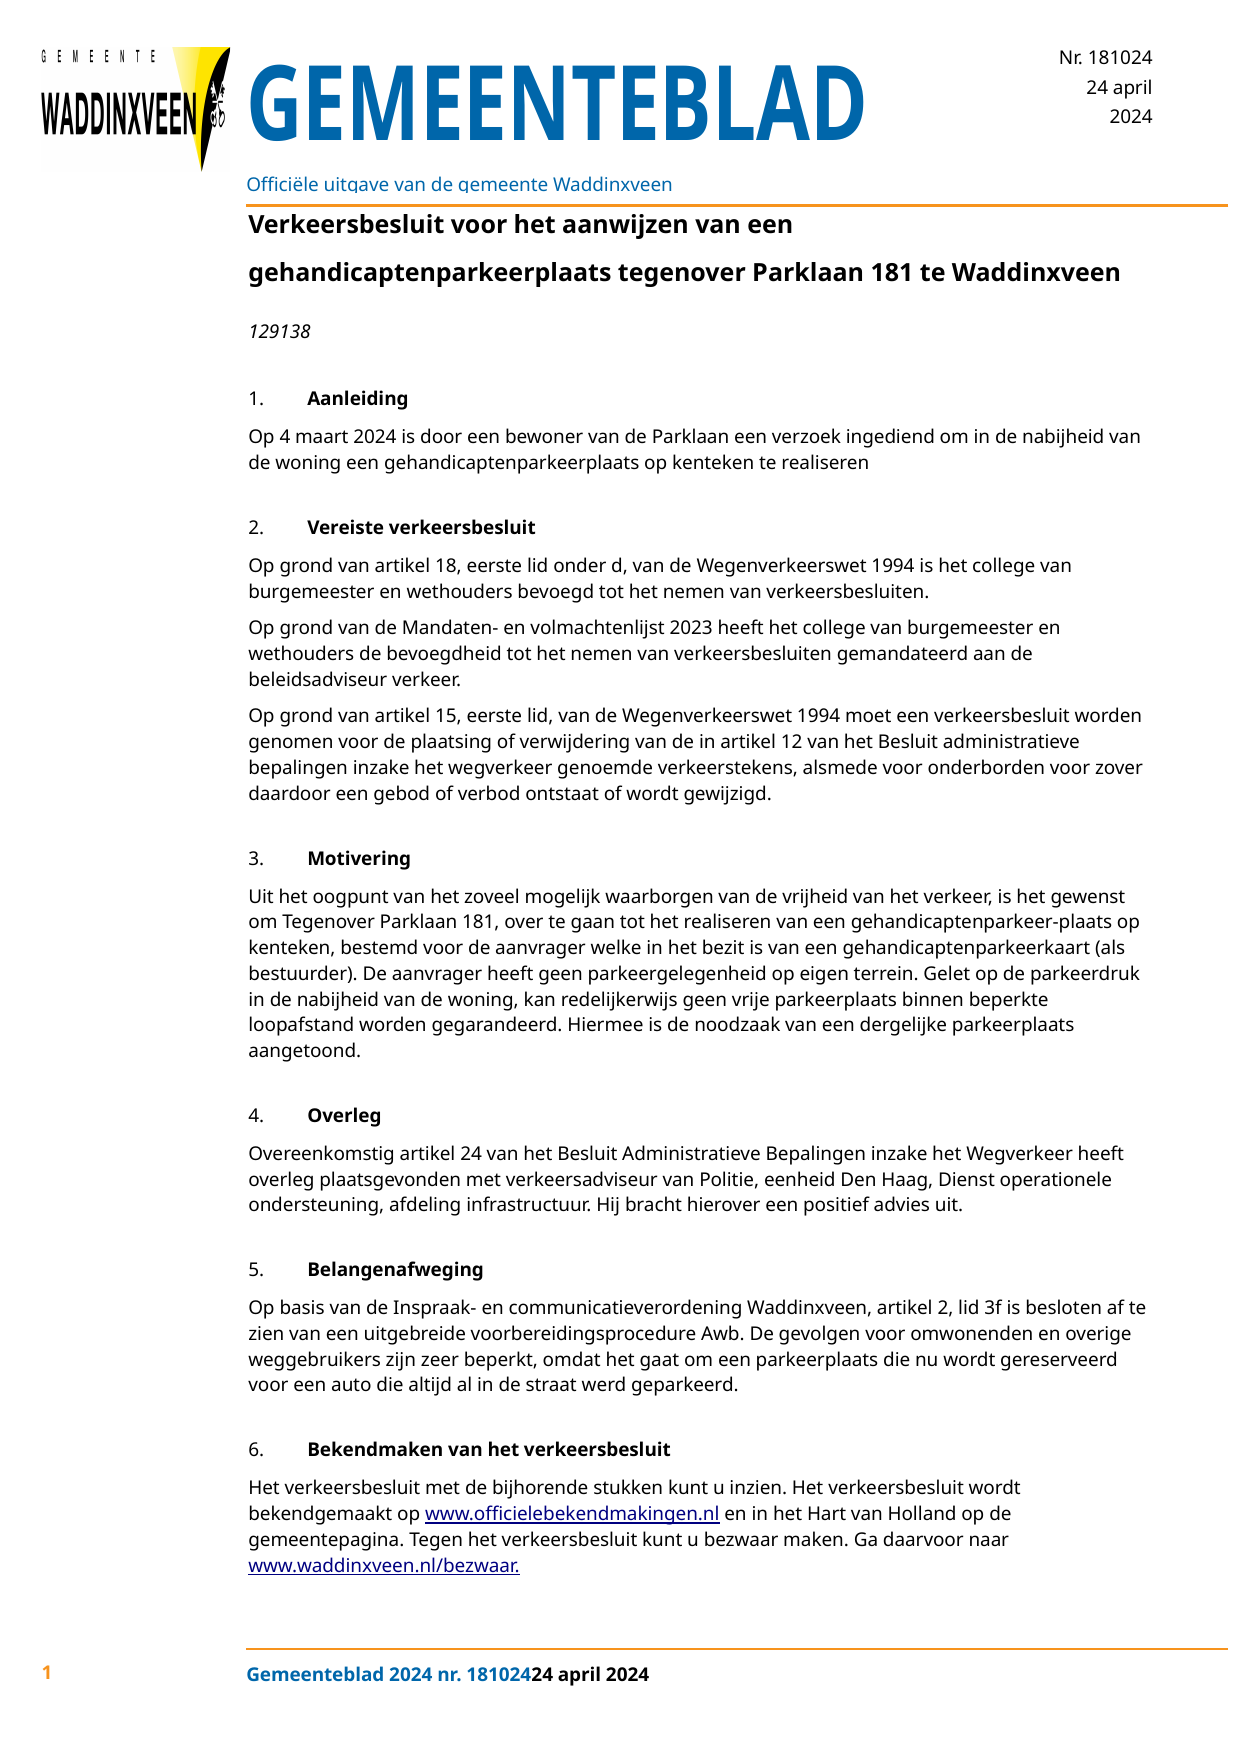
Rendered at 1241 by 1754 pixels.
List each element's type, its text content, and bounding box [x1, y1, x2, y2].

text Op grond van artikel 18, eerste lid onder d, van de Wegenverkeerswet 1994 is het college van burgemeester en wethouders bevoegd tot het nemen van verkeersbesluiten. [248, 552, 1152, 604]
text Uit het oogpunt van het zoveel mogelijk waarborgen van de vrijheid van het verkeer, is het gewenst om Tegenover Parklaan 181, over te gaan tot het realiseren van een gehandicaptenparkeer-plaats op kenteken, bestemd voor de aanvrager welke in het bezit is van een gehandicaptenparkeerkaart (als bestuurder). De aanvrager heeft geen parkeergelegenheid op eigen terrein. Gelet op de parkeerdruk in de nabijheid van de woning, kan redelijkerwijs geen vrije parkeerplaats binnen beperkte loopafstand worden gegarandeerd. Hiermee is de noodzaak van een dergelijke parkeerplaats aangetoond. [248, 883, 1152, 1063]
list Bekendmaken van het verkeersbesluit [248, 1437, 1152, 1462]
list Overleg [248, 1102, 1152, 1128]
list Vereiste verkeersbesluit [248, 514, 1152, 540]
text Op basis van de Inspraak- en communicatieverordening Waddinxveen, artikel 2, lid 3f is besloten af te zien van een uitgebreide voorbereidingsprocedure Awb. De gevolgen voor omwonenden en overige weggebruikers zijn zeer beperkt, omdat het gaat om een parkeerplaats die nu wordt gereserveerd voor een auto die altijd al in de straat werd geparkeerd. [248, 1294, 1152, 1397]
text Het verkeersbesluit met de bijhorende stukken kunt u inzien. Het verkeersbesluit wordt bekendgemaakt op www.officielebekendmakingen.nl en in het Hart van Holland op de gemeentepagina. Tegen het verkeersbesluit kunt u bezwaar maken. Ga daarvoor naar www.waddinxveen.nl/bezwaar. [248, 1474, 1152, 1577]
list Motivering [248, 845, 1152, 871]
text Overeenkomstig artikel 24 van het Besluit Administratieve Bepalingen inzake het Wegverkeer heeft overleg plaatsgevonden met verkeersadviseur van Politie, eenheid Den Haag, Dienst operationele ondersteuning, afdeling infrastructuur. Hij bracht hierover een positief advies uit. [248, 1140, 1152, 1217]
text Op 4 maart 2024 is door een bewoner van de Parklaan een verzoek ingediend om in de nabijheid van de woning een gehandicaptenparkeerplaats op kenteken te realiseren [248, 423, 1152, 475]
picture [41, 47, 231, 172]
text Op grond van artikel 15, eerste lid, van de Wegenverkeerswet 1994 moet een verkeersbesluit worden genomen voor de plaatsing of verwijdering van de in artikel 12 van het Besluit administratieve bepalingen inzake het wegverkeer genoemde verkeerstekens, alsmede voor onderborden voor zover daardoor een gebod of verbod ontstaat of wordt gewijzigd. [248, 703, 1152, 806]
text Op grond van de Mandaten- en volmachtenlijst 2023 heeft het college van burgemeester en wethouders de bevoegdheid tot het nemen van verkeersbesluiten gemandateerd aan de beleidsadviseur verkeer. [248, 614, 1152, 692]
list Aanleiding [248, 386, 1152, 411]
text Verkeersbesluit voor het aanwijzen van een gehandicaptenparkeerplaats tegenover Parklaan 181 te Waddinxveen [248, 207, 1152, 288]
list Belangenafweging [248, 1257, 1152, 1282]
text 129138 [248, 318, 1152, 344]
